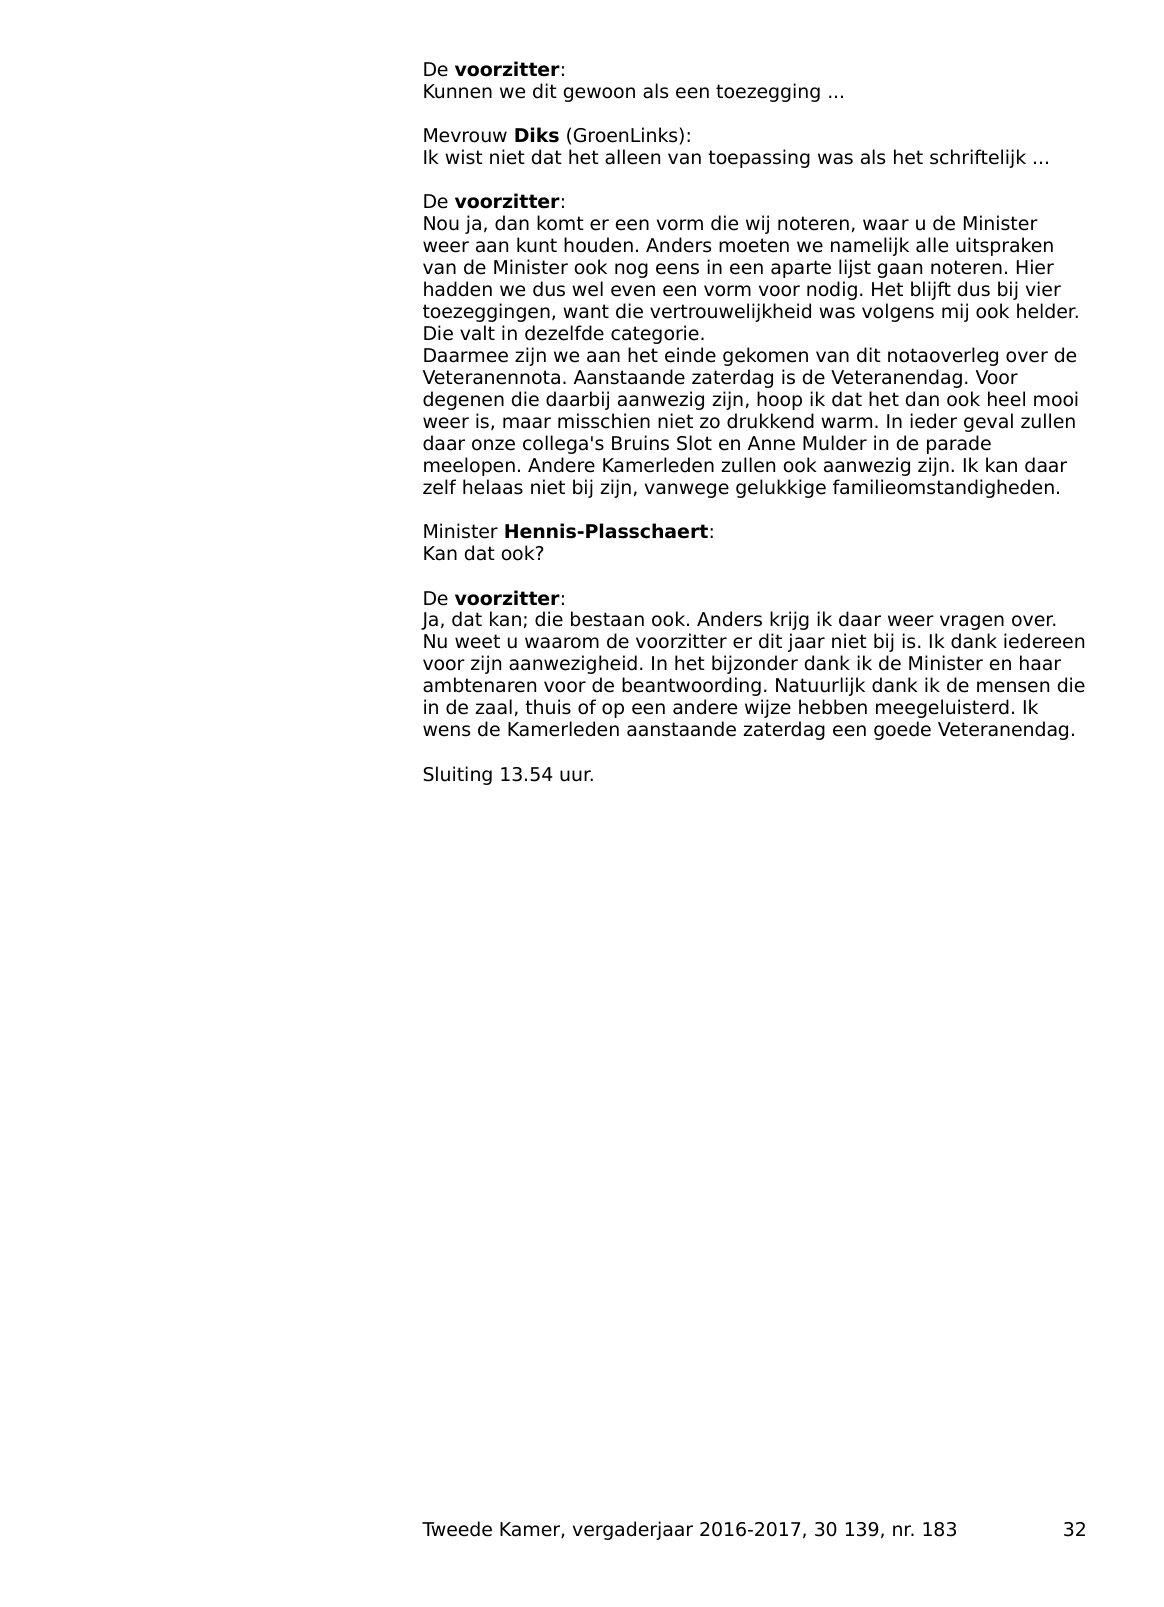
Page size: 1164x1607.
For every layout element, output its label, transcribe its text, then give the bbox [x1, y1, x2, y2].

text Nou ja, dan komt er een vorm die wij noteren, waar u de Minister weer aan kunt houden. Anders moeten we namelijk alle uitspraken van de Minister ook nog eens in een aparte lijst gaan noteren. Hier hadden we dus wel even een vorm voor nodig. Het blijft dus bij vier toezeggingen, want die vertrouwelijkheid was volgens mij ook helder. Die valt in dezelfde categorie. [422, 213, 1087, 345]
text Ja, dat kan; die bestaan ook. Anders krijg ik daar weer vragen over. Nu weet u waarom de voorzitter er dit jaar niet bij is. Ik dank iedereen voor zijn aanwezigheid. In het bijzonder dank ik de Minister en haar ambtenaren voor de beantwoording. Natuurlijk dank ik de mensen die in de zaal, thuis of op een andere wijze hebben meegeluisterd. Ik wens de Kamerleden aanstaande zaterdag een goede Veteranendag. [422, 609, 1087, 741]
text Sluiting 13.54 uur. [422, 763, 1087, 785]
text Daarmee zijn we aan het einde gekomen van dit notaoverleg over de Veteranennota. Aanstaande zaterdag is de Veteranendag. Voor degenen die daarbij aanwezig zijn, hoop ik dat het dan ook heel mooi weer is, maar misschien niet zo drukkend warm. In ieder geval zullen daar onze collega's Bruins Slot en Anne Mulder in de parade meelopen. Andere Kamerleden zullen ook aanwezig zijn. Ik kan daar zelf helaas niet bij zijn, vanwege gelukkige familieomstandigheden. [422, 345, 1087, 499]
text De voorzitter: [422, 191, 1087, 213]
text Kunnen we dit gewoon als een toezegging ... [422, 81, 1087, 103]
text De voorzitter: [422, 587, 1087, 609]
text De voorzitter: [422, 59, 1087, 81]
text Kan dat ook? [422, 543, 1087, 565]
text Minister Hennis-Plasschaert: [422, 521, 1087, 543]
text Ik wist niet dat het alleen van toepassing was als het schriftelijk ... [422, 147, 1087, 169]
text Mevrouw Diks (GroenLinks): [422, 125, 1087, 147]
